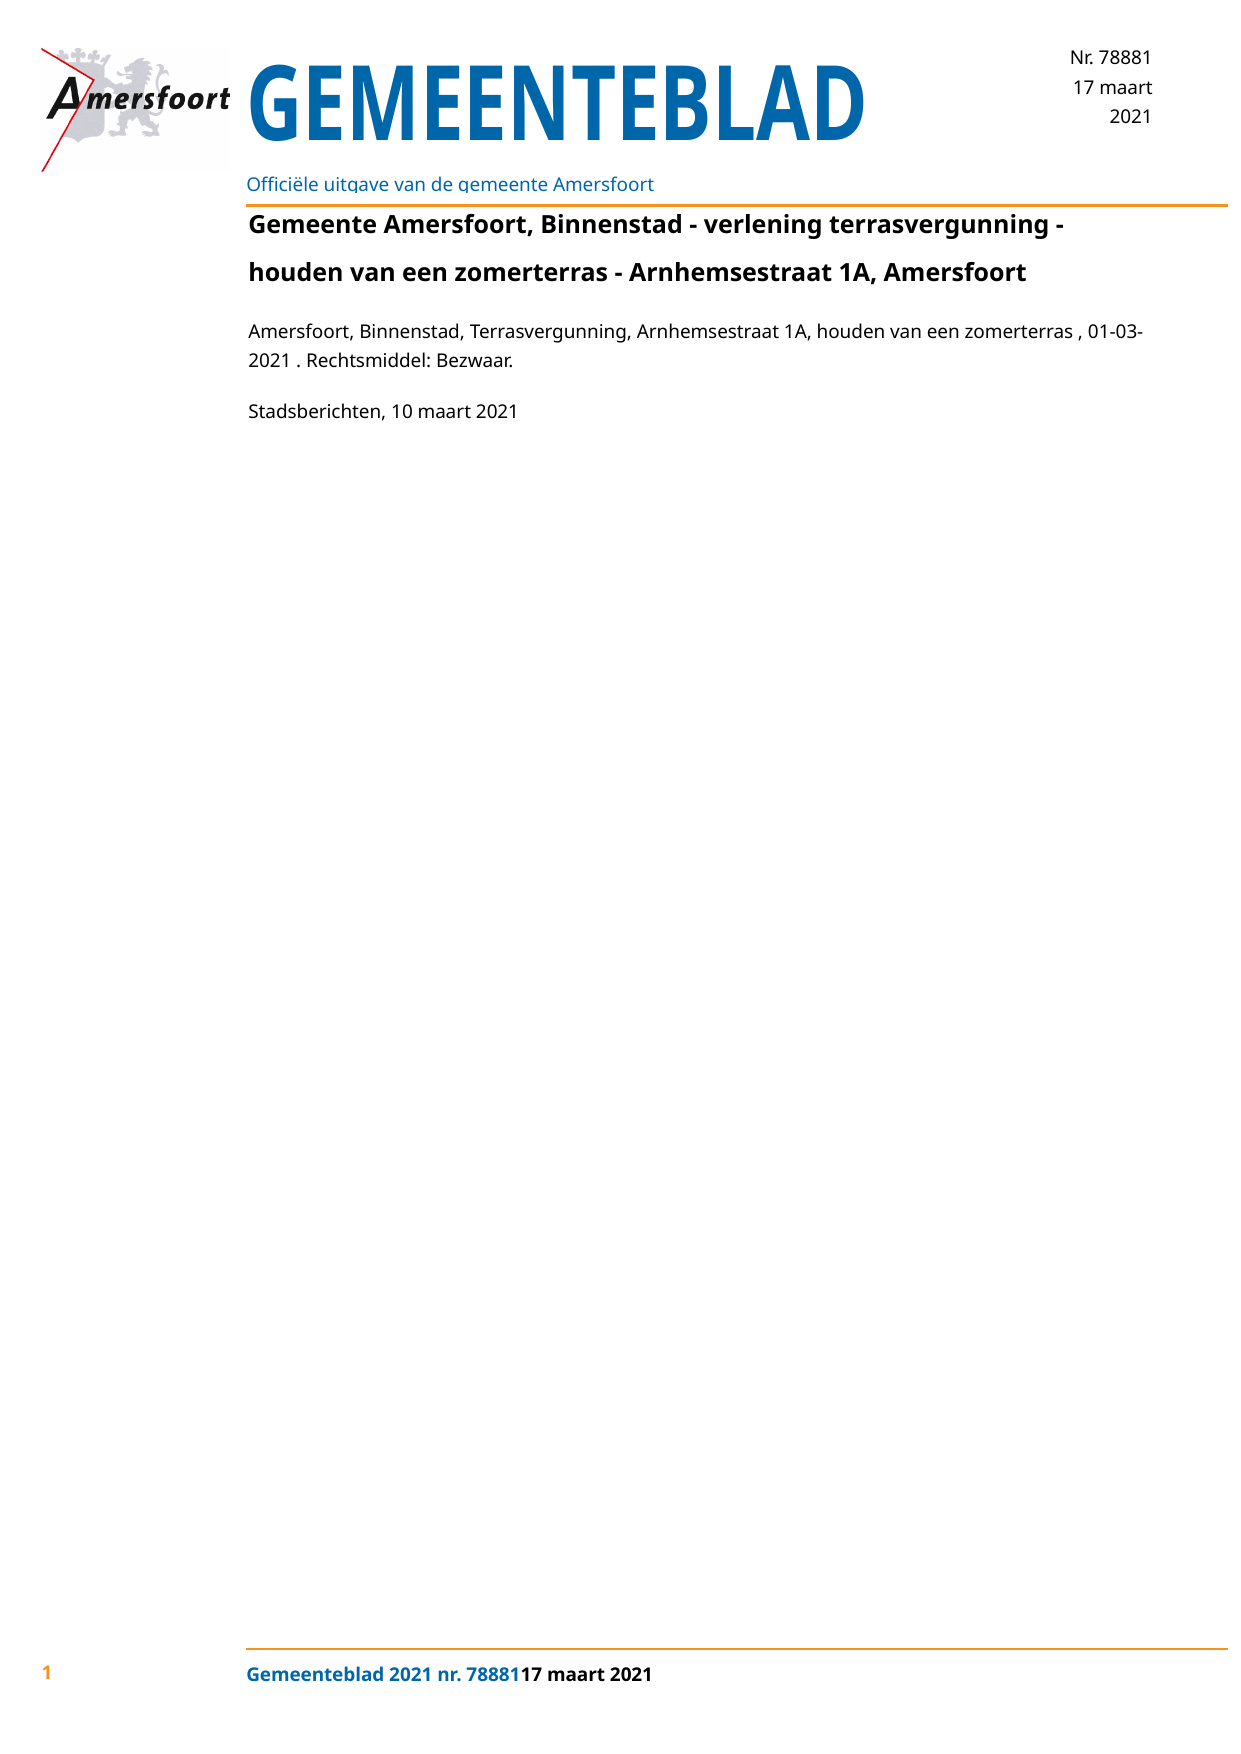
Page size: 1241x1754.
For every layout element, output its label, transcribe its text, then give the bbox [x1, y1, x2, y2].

text Amersfoort, Binnenstad, Terrasvergunning, Arnhemsestraat 1A, houden van een zomerterras , 01-03-2021 . Rechtsmiddel: Bezwaar. [248, 318, 1152, 373]
text Stadsberichten, 10 maart 2021 [248, 398, 1152, 424]
picture [41, 47, 231, 172]
text Gemeente Amersfoort, Binnenstad - verlening terrasvergunning - houden van een zomerterras - Arnhemsestraat 1A, Amersfoort [248, 207, 1152, 288]
